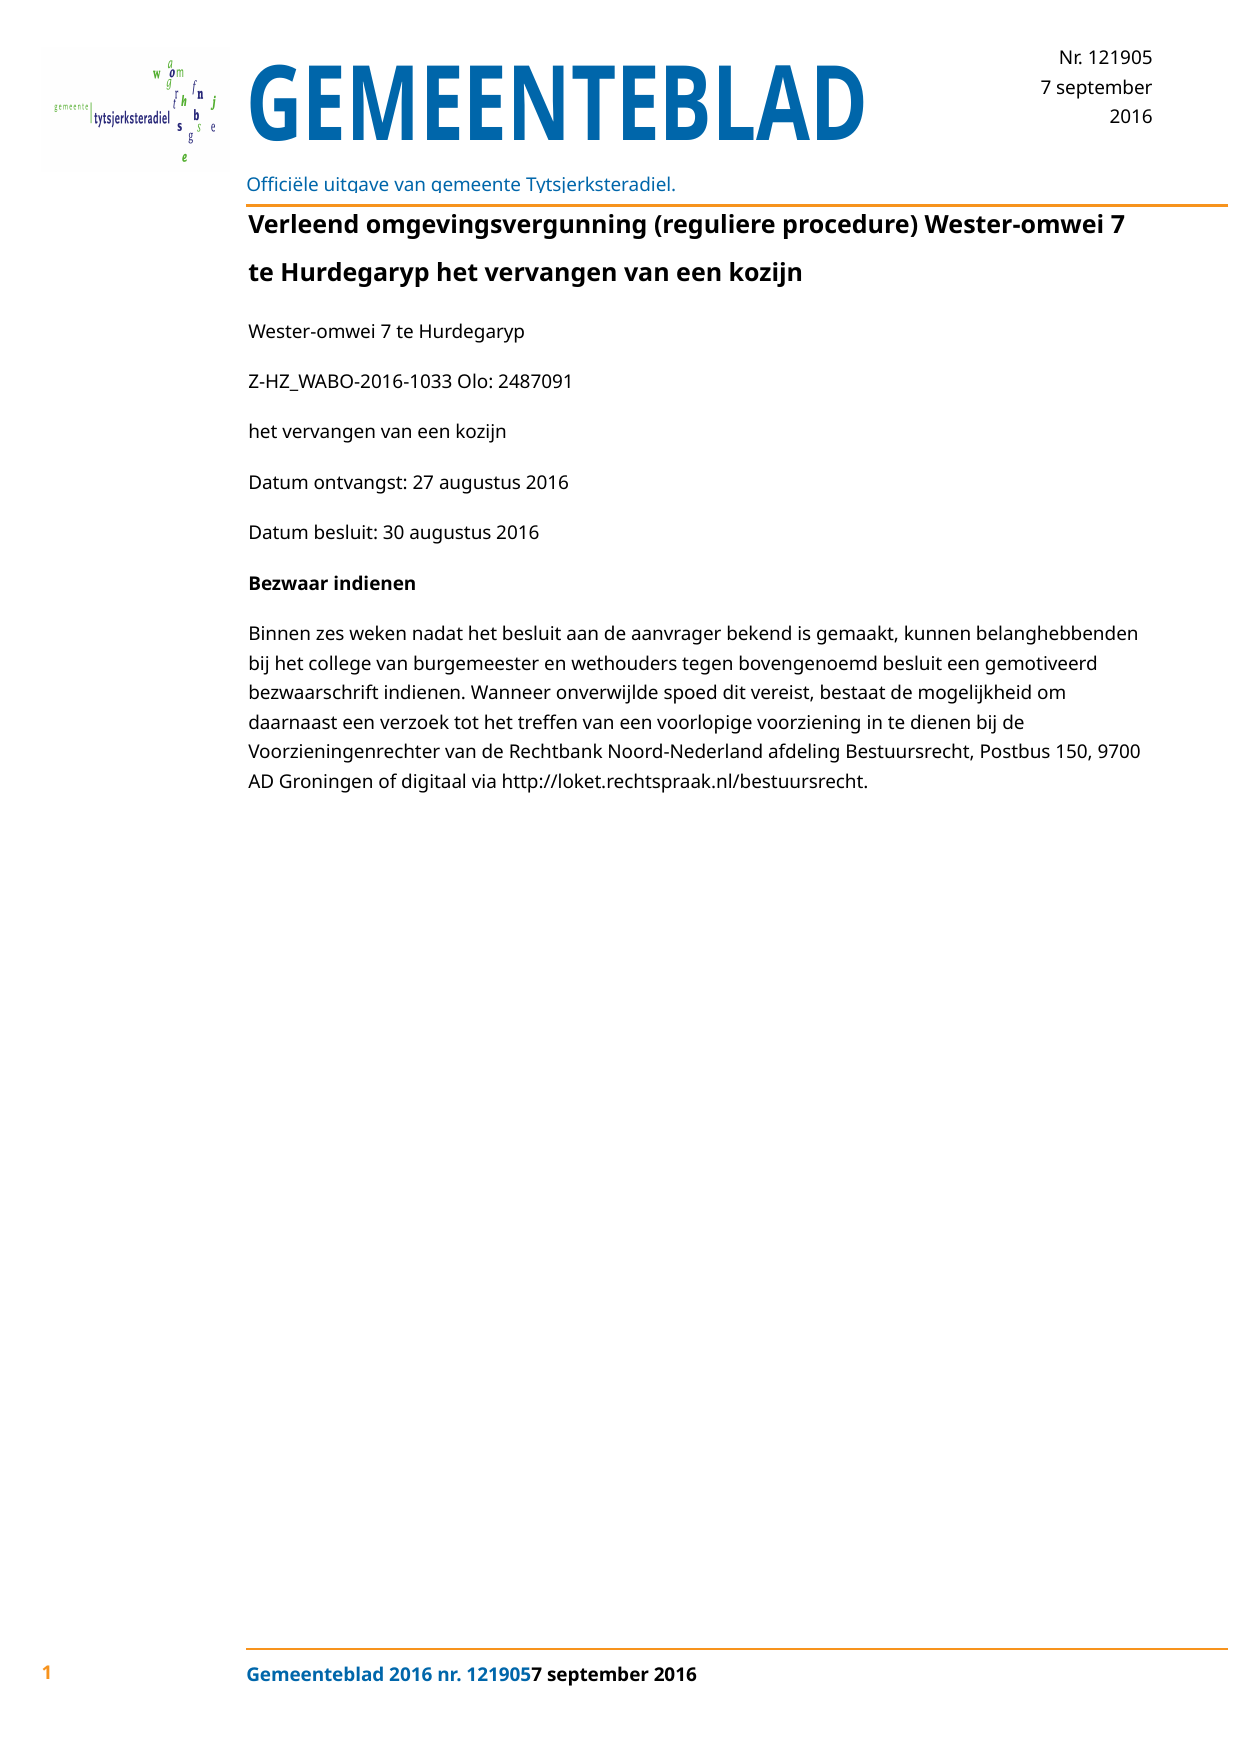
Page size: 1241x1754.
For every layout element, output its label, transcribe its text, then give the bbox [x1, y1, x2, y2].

text Binnen zes weken nadat het besluit aan de aanvrager bekend is gemaakt, kunnen belanghebbenden bij het college van burgemeester en wethouders tegen bovengenoemd besluit een gemotiveerd bezwaarschrift indienen. Wanneer onverwijlde spoed dit vereist, bestaat de mogelijkheid om daarnaast een verzoek tot het treffen van een voorlopige voorziening in te dienen bij de Voorzieningenrechter van de Rechtbank Noord-Nederland afdeling Bestuursrecht, Postbus 150, 9700 AD Groningen of digitaal via http://loket.rechtspraak.nl/bestuursrecht. [248, 620, 1152, 794]
text Bezwaar indienen [248, 570, 1152, 596]
text Wester-omwei 7 te Hurdegaryp [248, 318, 1152, 344]
text Verleend omgevingsvergunning (reguliere procedure) Wester-omwei 7 te Hurdegaryp het vervangen van een kozijn [248, 207, 1152, 288]
text Z-HZ_WABO-2016-1033 Olo: 2487091 [248, 368, 1152, 394]
text Datum ontvangst: 27 augustus 2016 [248, 469, 1152, 495]
picture [41, 47, 231, 172]
text Datum besluit: 30 augustus 2016 [248, 519, 1152, 545]
text het vervangen van een kozijn [248, 419, 1152, 444]
